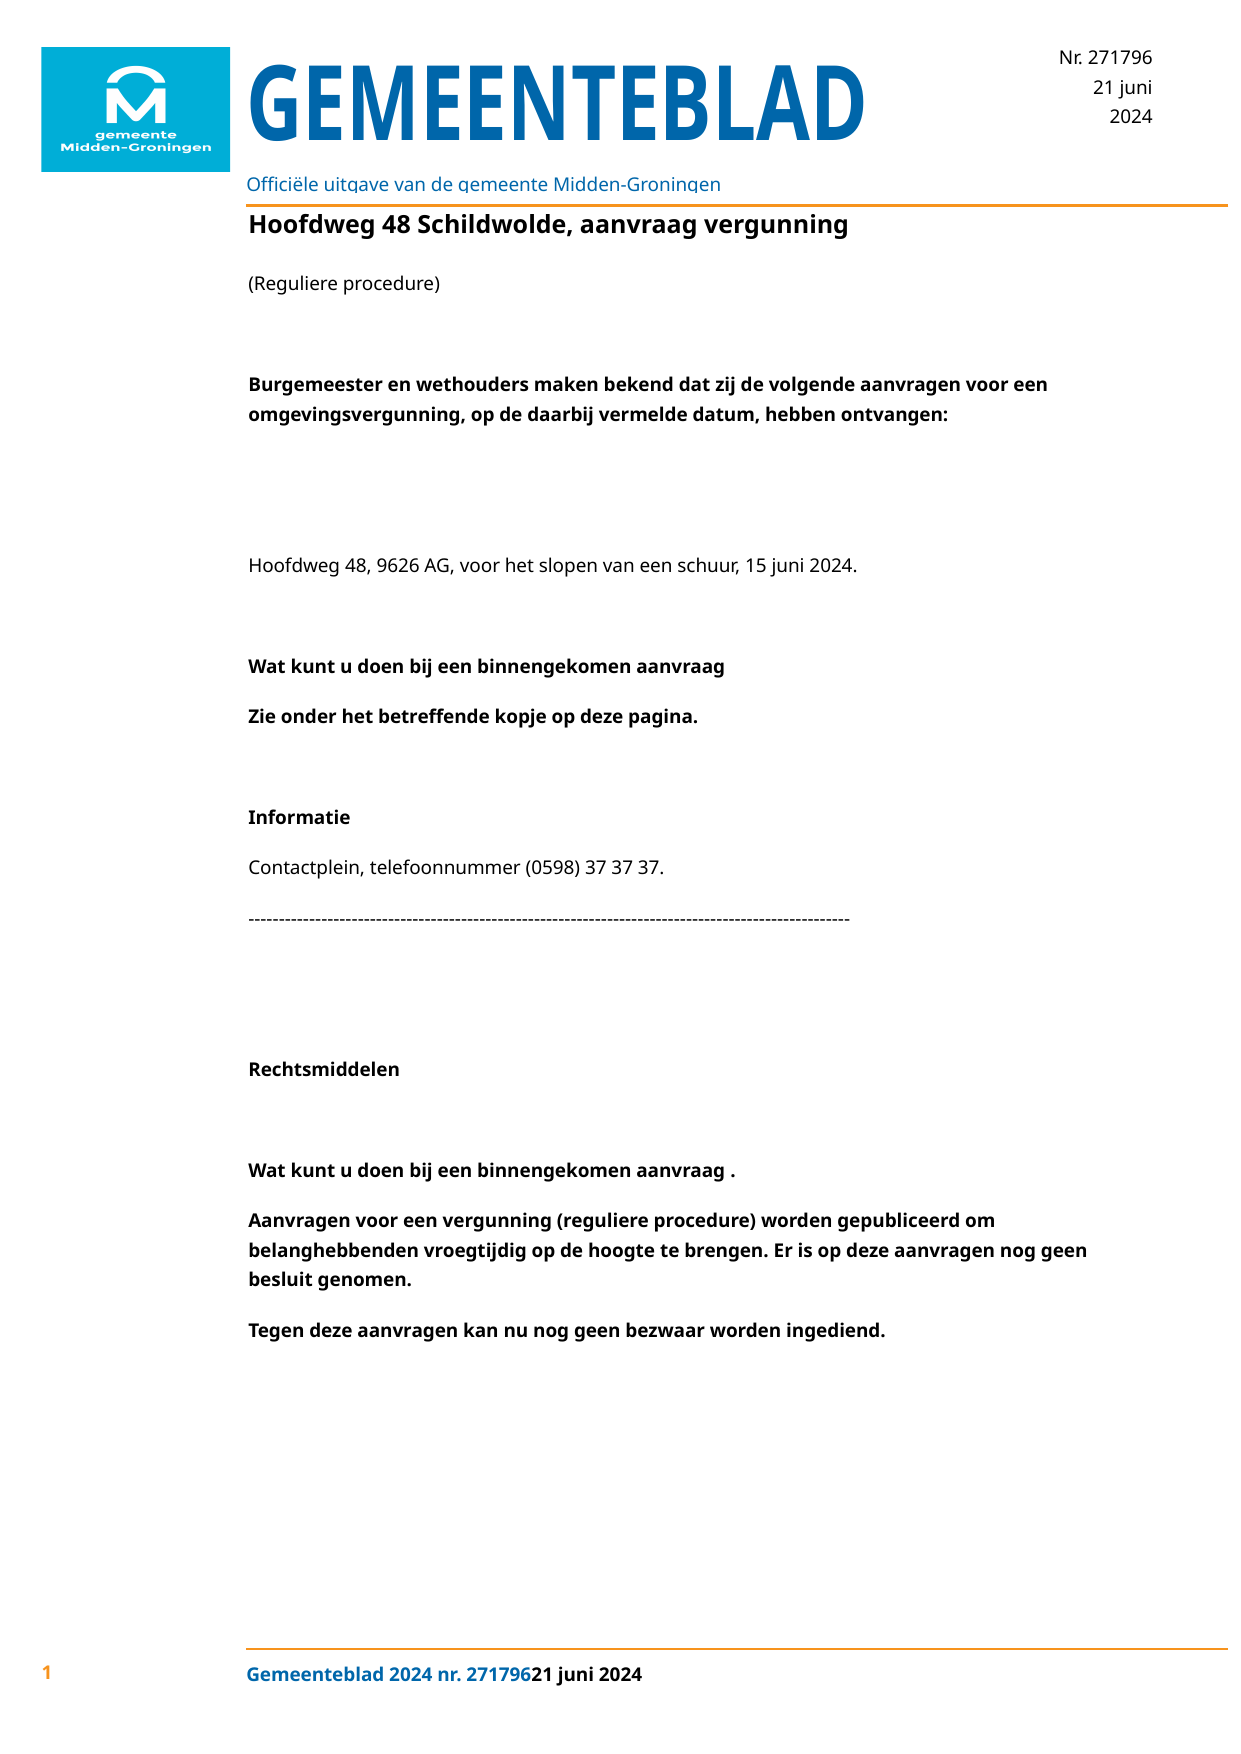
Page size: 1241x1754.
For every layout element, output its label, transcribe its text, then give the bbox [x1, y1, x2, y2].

text --------------------------------------------------------------------------------------------------- [248, 905, 1152, 931]
text Burgemeester en wethouders maken bekend dat zij de volgende aanvragen voor een omgevingsvergunning, op de daarbij vermelde datum, hebben ontvangen: [248, 371, 1152, 426]
text Hoofdweg 48 Schildwolde, aanvraag vergunning [248, 207, 1152, 241]
text Wat kunt u doen bij een binnengekomen aanvraag . [248, 1157, 1152, 1183]
text Hoofdweg 48, 9626 AG, voor het slopen van een schuur, 15 juni 2024. [248, 552, 1152, 578]
text Rechtsmiddelen [248, 1056, 1152, 1082]
picture [108, 66, 164, 82]
text Tegen deze aanvragen kan nu nog geen bezwaar worden ingediend. [248, 1317, 1152, 1343]
picture [184, 146, 190, 153]
picture [107, 89, 165, 122]
text Informatie [248, 804, 1152, 830]
text Contactplein, telefoonnummer (0598) 37 37 37. [248, 854, 1152, 880]
text Wat kunt u doen bij een binnengekomen aanvraag [248, 653, 1152, 678]
text Zie onder het betreffende kopje op deze pagina. [248, 703, 1152, 729]
text Aanvragen voor een vergunning (reguliere procedure) worden gepubliceerd om belanghebbenden vroegtijdig op de hoogte te brengen. Er is op deze aanvragen nog geen besluit genomen. [248, 1207, 1152, 1292]
text (Reguliere procedure) [248, 270, 1152, 296]
